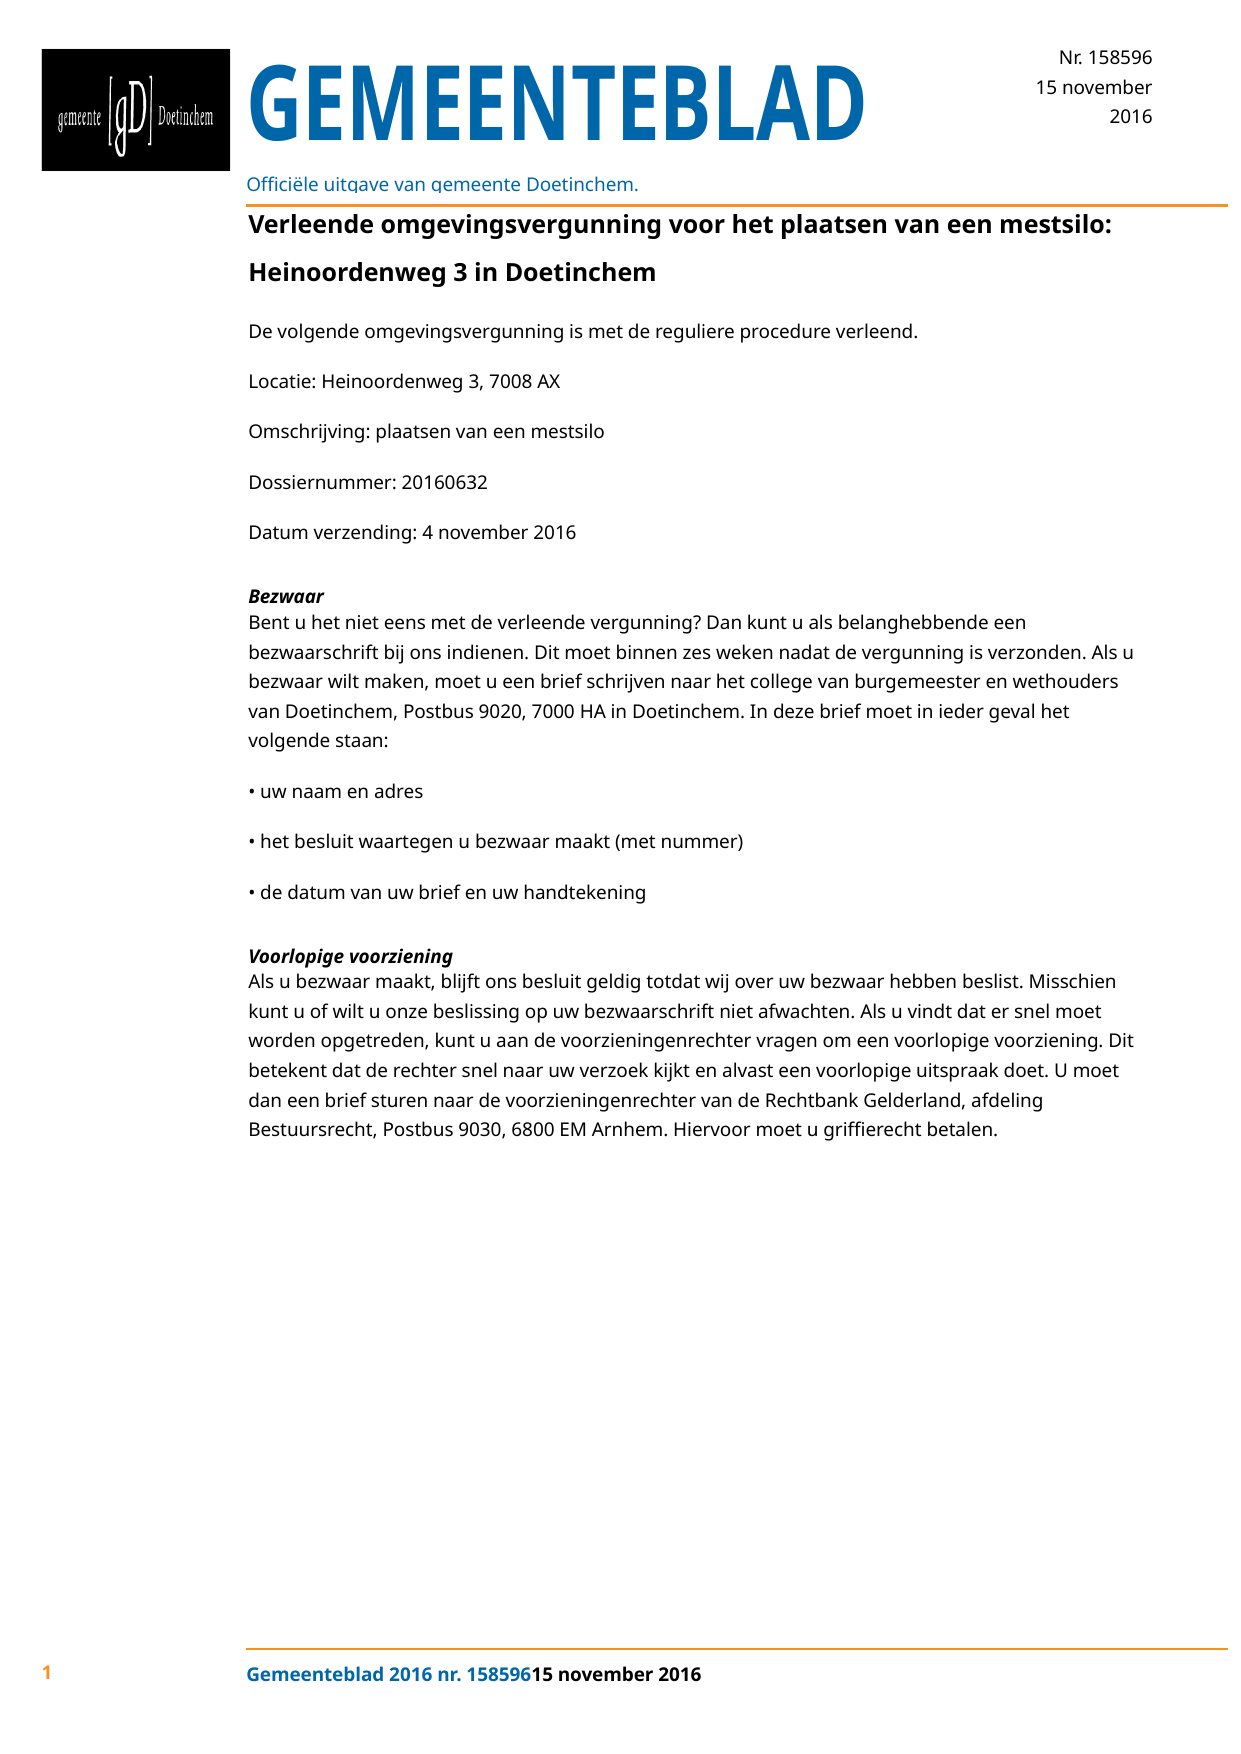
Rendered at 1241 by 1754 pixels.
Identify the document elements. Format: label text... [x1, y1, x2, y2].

text Verleende omgevingsvergunning voor het plaatsen van een mestsilo: Heinoordenweg 3 in Doetinchem [248, 207, 1152, 288]
text • uw naam en adres [248, 778, 1152, 804]
text Locatie: Heinoordenweg 3, 7008 AX [248, 368, 1152, 394]
text Bent u het niet eens met de verleende vergunning? Dan kunt u als belanghebbende een bezwaarschrift bij ons indienen. Dit moet binnen zes weken nadat de vergunning is verzonden. Als u bezwaar wilt maken, moet u een brief schrijven naar het college van burgemeester en wethouders van Doetinchem, Postbus 9020, 7000 HA in Doetinchem. In deze brief moet in ieder geval het volgende staan: [248, 609, 1152, 753]
text Datum verzending: 4 november 2016 [248, 519, 1152, 545]
picture [41, 47, 231, 172]
text De volgende omgevingsvergunning is met de reguliere procedure verleend. [248, 318, 1152, 344]
text Voorlopige voorziening [248, 943, 1152, 968]
text • de datum van uw brief en uw handtekening [248, 879, 1152, 904]
text • het besluit waartegen u bezwaar maakt (met nummer) [248, 828, 1152, 854]
text Bezwaar [248, 583, 1152, 609]
text Als u bezwaar maakt, blijft ons besluit geldig totdat wij over uw bezwaar hebben beslist. Misschien kunt u of wilt u onze beslissing op uw bezwaarschrift niet afwachten. Als u vindt dat er snel moet worden opgetreden, kunt u aan de voorzieningenrechter vragen om een voorlopige voorziening. Dit betekent dat de rechter snel naar uw verzoek kijkt en alvast een voorlopige uitspraak doet. U moet dan een brief sturen naar de voorzieningenrechter van de Rechtbank Gelderland, afdeling Bestuursrecht, Postbus 9030, 6800 EM Arnhem. Hiervoor moet u griffierecht betalen. [248, 968, 1152, 1142]
text Omschrijving: plaatsen van een mestsilo [248, 419, 1152, 444]
text Dossiernummer: 20160632 [248, 469, 1152, 495]
